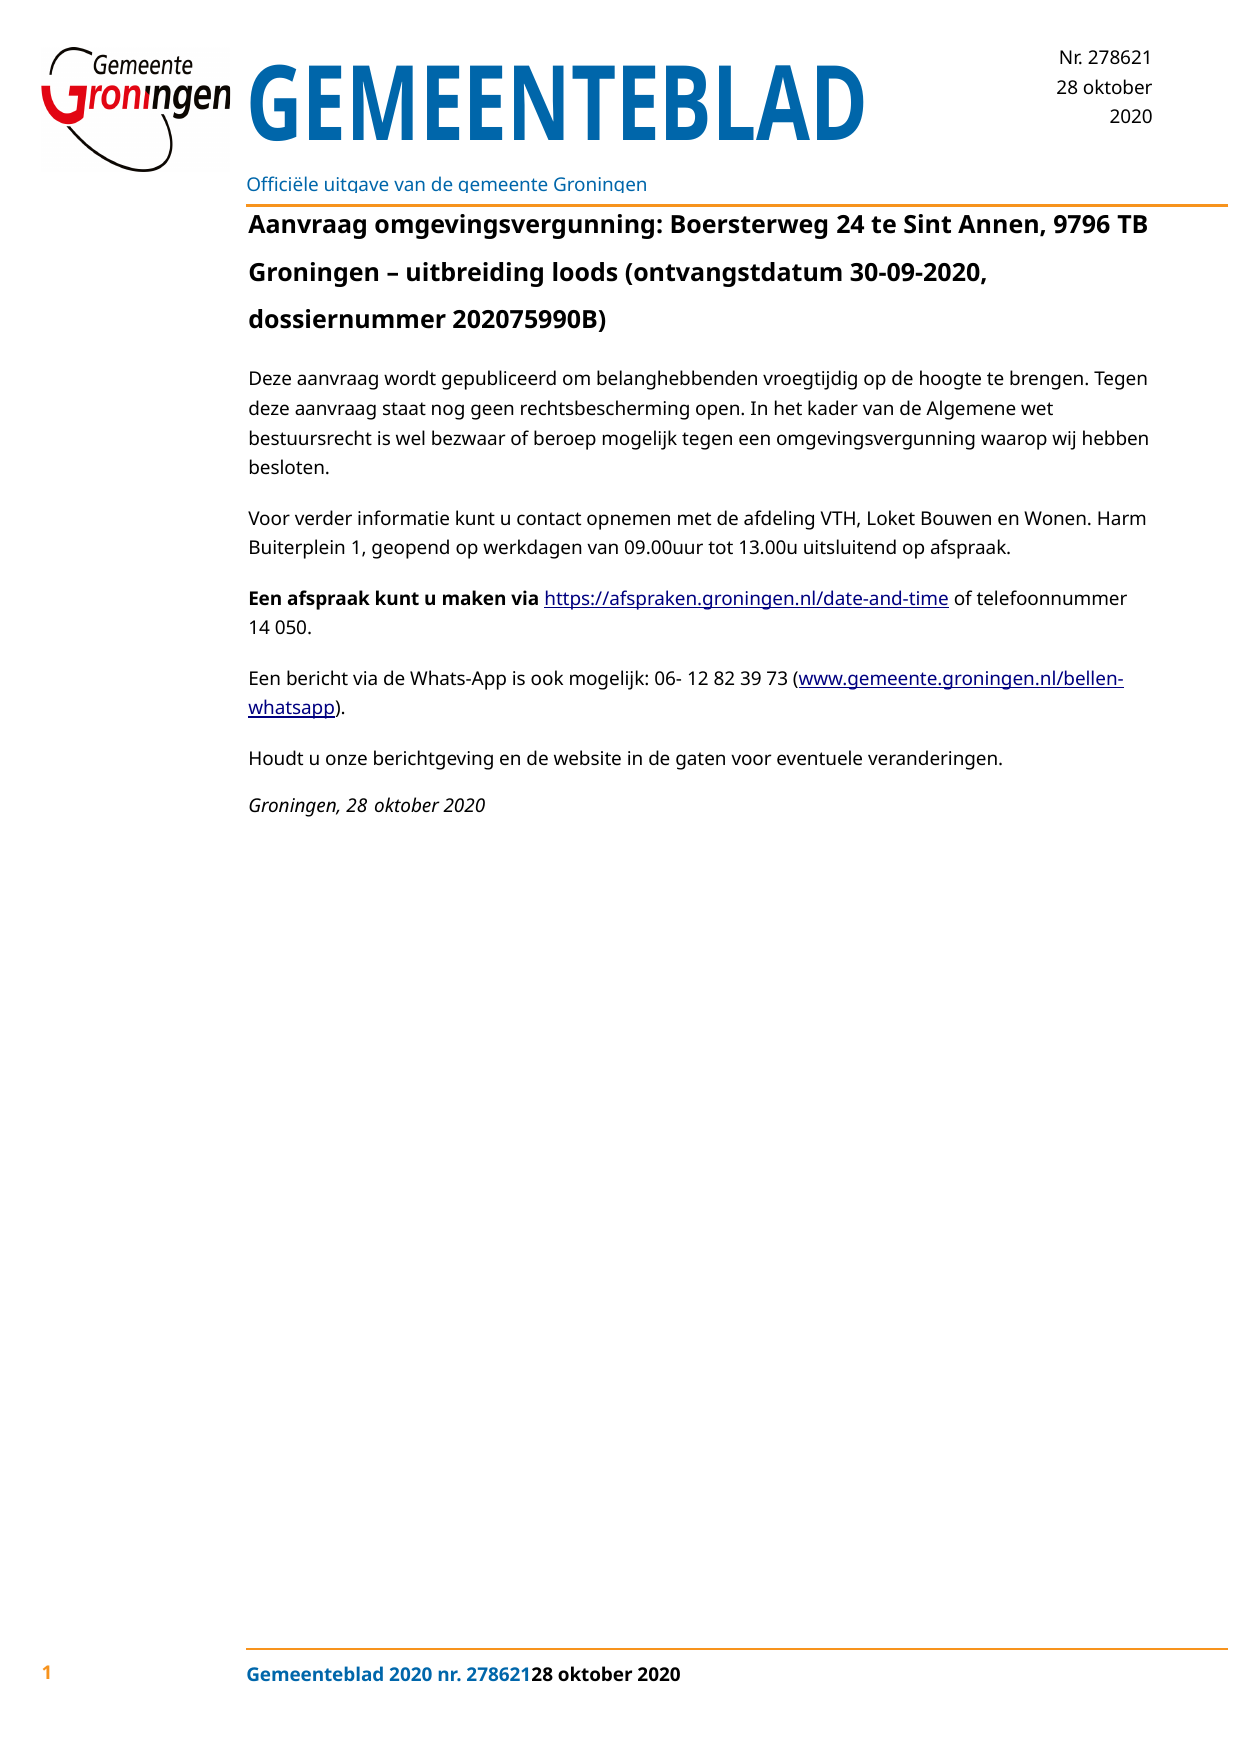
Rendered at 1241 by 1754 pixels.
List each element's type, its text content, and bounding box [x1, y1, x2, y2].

text Houdt u onze berichtgeving en de website in de gaten voor eventuele veranderingen. [248, 745, 1152, 770]
text Voor verder informatie kunt u contact opnemen met de afdeling VTH, Loket Bouwen en Wonen. Harm Buiterplein 1, geopend op werkdagen van 09.00uur tot 13.00u uitsluitend op afspraak. [248, 505, 1152, 560]
picture [41, 47, 231, 172]
text Een bericht via de Whats-App is ook mogelijk: 06- 12 82 39 73 (www.gemeente.groningen.nl/bellen-whatsapp). [248, 665, 1152, 720]
text Aanvraag omgevingsvergunning: Boersterweg 24 te Sint Annen, 9796 TB Groningen – uitbreiding loods (ontvangstdatum 30-09-2020, dossiernummer 202075990B) [248, 207, 1152, 336]
text Groningen, 28 oktober 2020 [248, 792, 1152, 818]
text Deze aanvraag wordt gepubliceerd om belanghebbenden vroegtijdig op de hoogte te brengen. Tegen deze aanvraag staat nog geen rechtsbescherming open. In het kader van de Algemene wet bestuursrecht is wel bezwaar of beroep mogelijk tegen een omgevingsvergunning waarop wij hebben besloten. [248, 366, 1152, 480]
text Een afspraak kunt u maken via https://afspraken.groningen.nl/date-and-time of telefoonnummer 14 050. [248, 585, 1152, 640]
